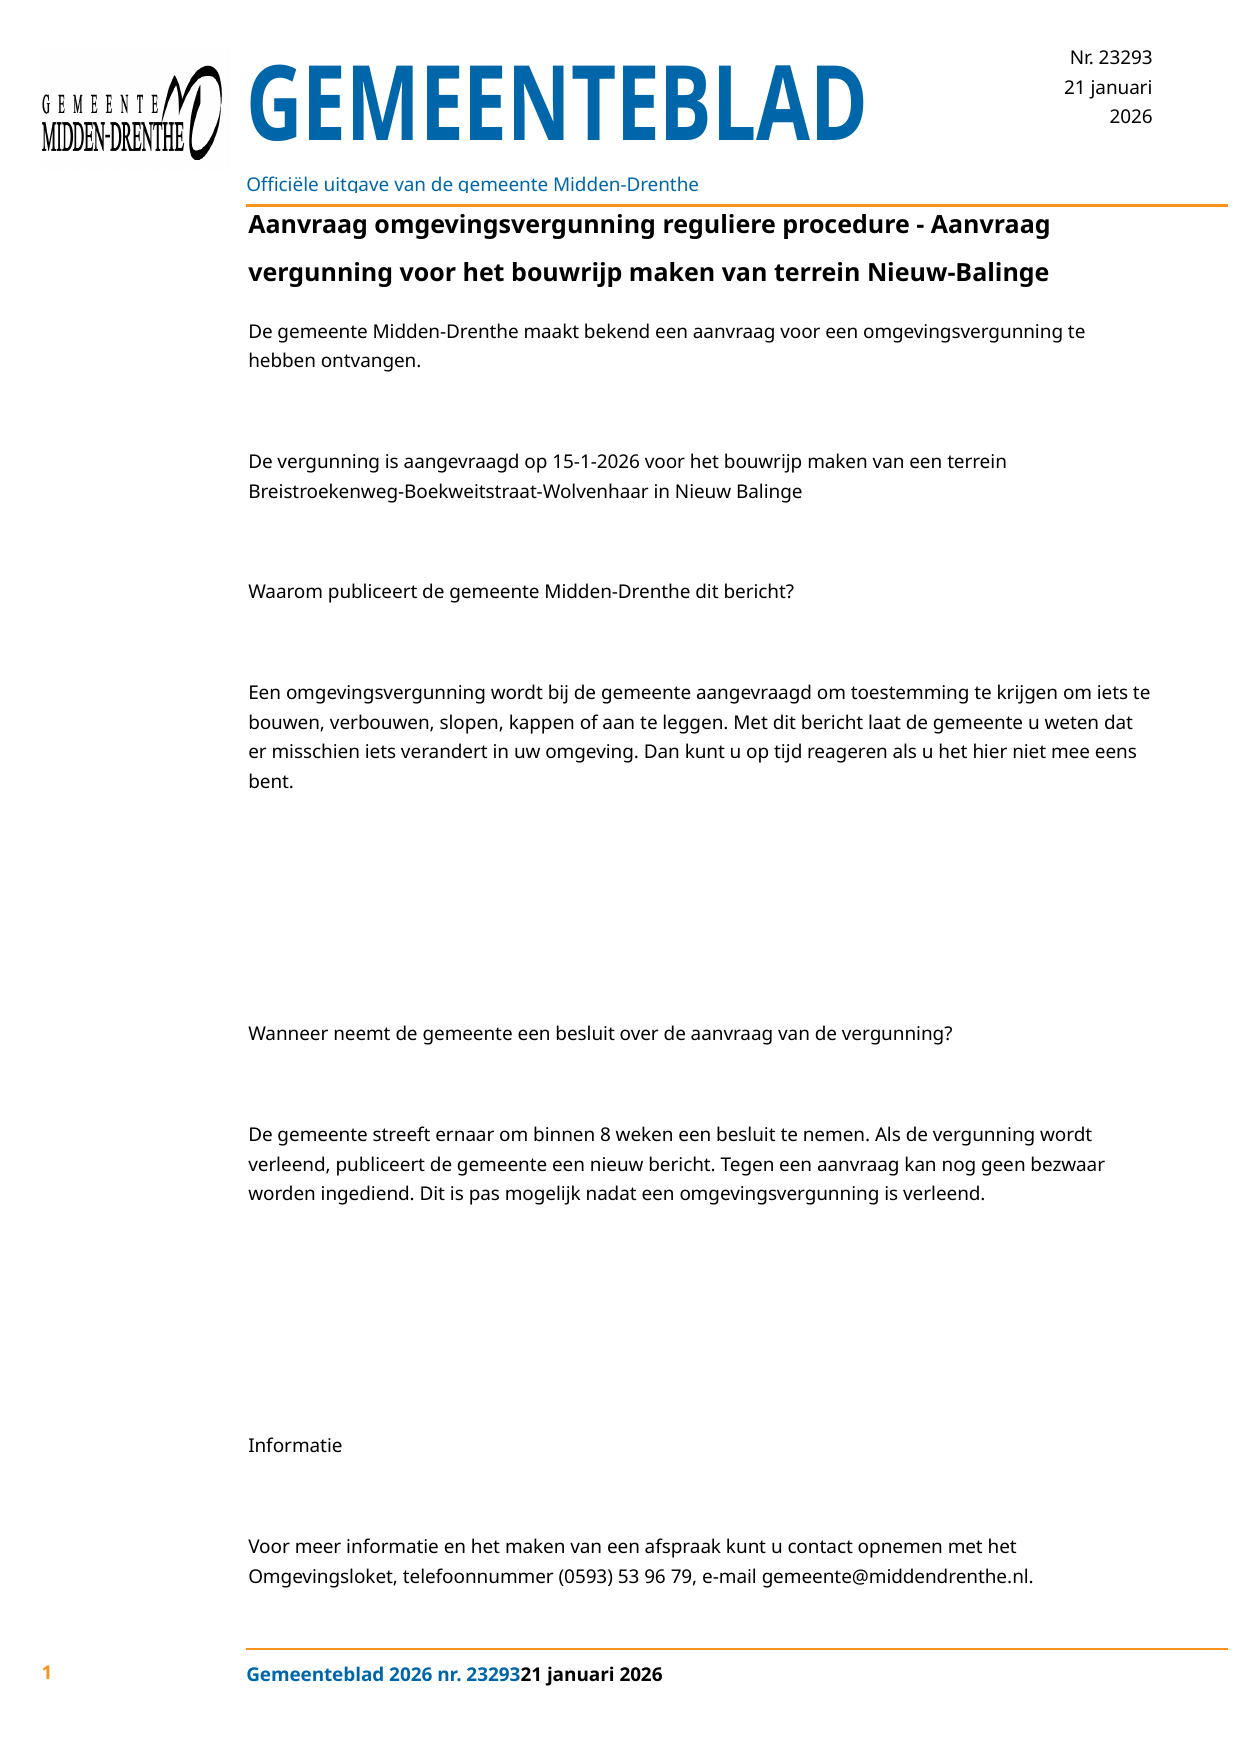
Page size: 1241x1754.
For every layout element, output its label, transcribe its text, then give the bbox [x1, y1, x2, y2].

text De gemeente streeft ernaar om binnen 8 weken een besluit te nemen. Als de vergunning wordt verleend, publiceert de gemeente een nieuw bericht. Tegen een aanvraag kan nog geen bezwaar worden ingediend. Dit is pas mogelijk nadat een omgevingsvergunning is verleend. [248, 1121, 1152, 1206]
text Aanvraag omgevingsvergunning reguliere procedure - Aanvraag vergunning voor het bouwrijp maken van terrein Nieuw-Balinge [248, 207, 1152, 288]
text De vergunning is aangevraagd op 15-1-2026 voor het bouwrijp maken van een terrein Breistroekenweg-Boekweitstraat-Wolvenhaar in Nieuw Balinge [248, 448, 1152, 504]
text Informatie [248, 1432, 1152, 1458]
text Waarom publiceert de gemeente Midden-Drenthe dit bericht? [248, 579, 1152, 604]
picture [41, 47, 231, 172]
text De gemeente Midden-Drenthe maakt bekend een aanvraag voor een omgevingsvergunning te hebben ontvangen. [248, 318, 1152, 373]
text Wanneer neemt de gemeente een besluit over de aanvraag van de vergunning? [248, 1020, 1152, 1046]
text Een omgevingsvergunning wordt bij de gemeente aangevraagd om toestemming te krijgen om iets te bouwen, verbouwen, slopen, kappen of aan te leggen. Met dit bericht laat de gemeente u weten dat er misschien iets verandert in uw omgeving. Dan kunt u op tijd reageren als u het hier niet mee eens bent. [248, 679, 1152, 794]
text Voor meer informatie en het maken van een afspraak kunt u contact opnemen met het Omgevingsloket, telefoonnummer (0593) 53 96 79, e-mail gemeente@middendrenthe.nl. [248, 1533, 1152, 1589]
